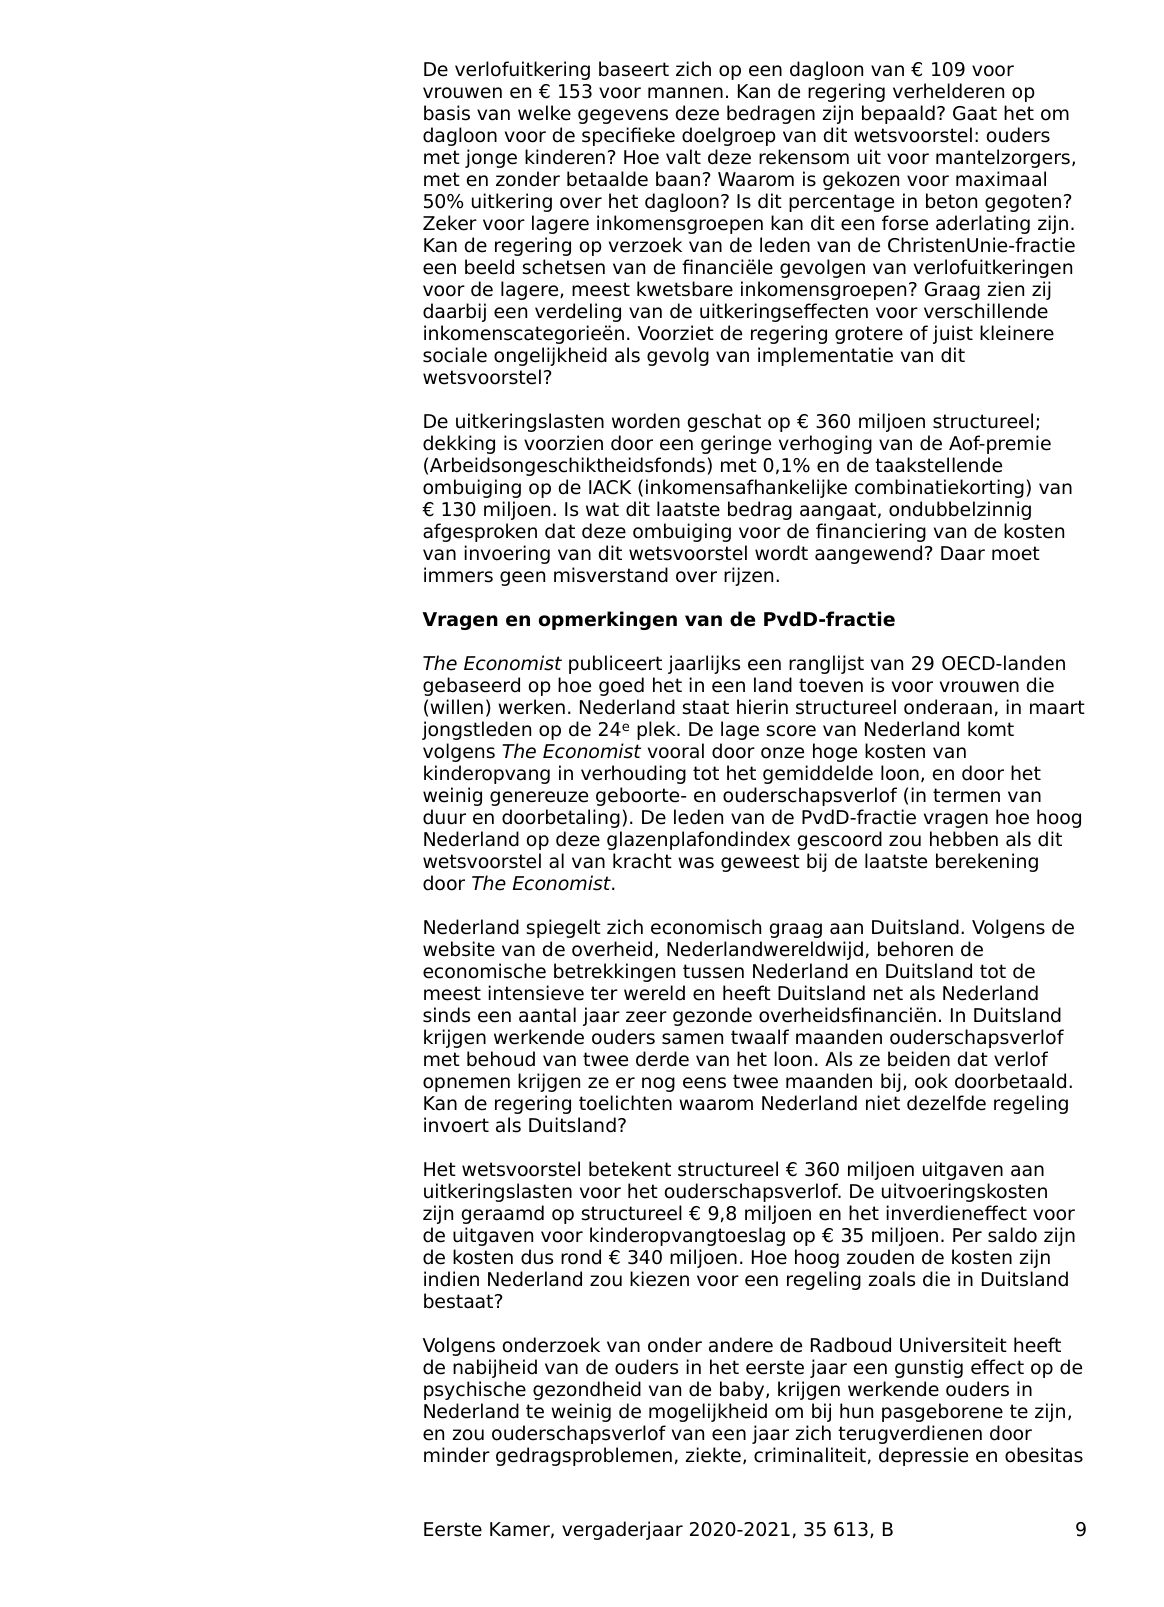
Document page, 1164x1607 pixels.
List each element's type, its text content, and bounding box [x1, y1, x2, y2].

text De uitkeringslasten worden geschat op € 360 miljoen structureel; dekking is voorzien door een geringe verhoging van de Aof-premie (Arbeidsongeschiktheidsfonds) met 0,1% en de taakstellende ombuiging op de IACK (inkomensafhankelijke combinatiekorting) van € 130 miljoen. Is wat dit laatste bedrag aangaat, ondubbelzinnig afgesproken dat deze ombuiging voor de financiering van de kosten van invoering van dit wetsvoorstel wordt aangewend? Daar moet immers geen misverstand over rijzen. [422, 411, 1087, 587]
text Nederland spiegelt zich economisch graag aan Duitsland. Volgens de website van de overheid, Nederlandwereldwijd, behoren de economische betrekkingen tussen Nederland en Duitsland tot de meest intensieve ter wereld en heeft Duitsland net als Nederland sinds een aantal jaar zeer gezonde overheidsfinanciën. In Duitsland krijgen werkende ouders samen twaalf maanden ouderschapsverlof met behoud van twee derde van het loon. Als ze beiden dat verlof opnemen krijgen ze er nog eens twee maanden bij, ook doorbetaald. Kan de regering toelichten waarom Nederland niet dezelfde regeling invoert als Duitsland? [422, 917, 1087, 1137]
text Het wetsvoorstel betekent structureel € 360 miljoen uitgaven aan uitkeringslasten voor het ouderschapsverlof. De uitvoeringskosten zijn geraamd op structureel € 9,8 miljoen en het inverdieneffect voor de uitgaven voor kinderopvangtoeslag op € 35 miljoen. Per saldo zijn de kosten dus rond € 340 miljoen. Hoe hoog zouden de kosten zijn indien Nederland zou kiezen voor een regeling zoals die in Duitsland bestaat? [422, 1159, 1087, 1313]
text Volgens onderzoek van onder andere de Radboud Universiteit heeft de nabijheid van de ouders in het eerste jaar een gunstig effect op de psychische gezondheid van de baby, krijgen werkende ouders in Nederland te weinig de mogelijkheid om bij hun pasgeborene te zijn, en zou ouderschapsverlof van een jaar zich terugverdienen door minder gedragsproblemen, ziekte, criminaliteit, depressie en obesitas [422, 1335, 1087, 1467]
text De verlofuitkering baseert zich op een dagloon van € 109 voor vrouwen en € 153 voor mannen. Kan de regering verhelderen op basis van welke gegevens deze bedragen zijn bepaald? Gaat het om dagloon voor de specifieke doelgroep van dit wetsvoorstel: ouders met jonge kinderen? Hoe valt deze rekensom uit voor mantelzorgers, met en zonder betaalde baan? Waarom is gekozen voor maximaal 50% uitkering over het dagloon? Is dit percentage in beton gegoten? Zeker voor lagere inkomensgroepen kan dit een forse aderlating zijn. Kan de regering op verzoek van de leden van de ChristenUnie-fractie een beeld schetsen van de financiële gevolgen van verlofuitkeringen voor de lagere, meest kwetsbare inkomensgroepen? Graag zien zij daarbij een verdeling van de uitkeringseffecten voor verschillende inkomenscategorieën. Voorziet de regering grotere of juist kleinere sociale ongelijkheid als gevolg van implementatie van dit wetsvoorstel? [422, 59, 1087, 389]
text The Economist publiceert jaarlijks een ranglijst van 29 OECD-landen gebaseerd op hoe goed het in een land toeven is voor vrouwen die (willen) werken. Nederland staat hierin structureel onderaan, in maart jongstleden op de 24e plek. De lage score van Nederland komt volgens The Economist vooral door onze hoge kosten van kinderopvang in verhouding tot het gemiddelde loon, en door het weinig genereuze geboorte- en ouderschapsverlof (in termen van duur en doorbetaling). De leden van de PvdD-fractie vragen hoe hoog Nederland op deze glazenplafondindex gescoord zou hebben als dit wetsvoorstel al van kracht was geweest bij de laatste berekening door The Economist. [422, 653, 1087, 895]
subtitle Vragen en opmerkingen van de PvdD-fractie [422, 609, 1087, 631]
